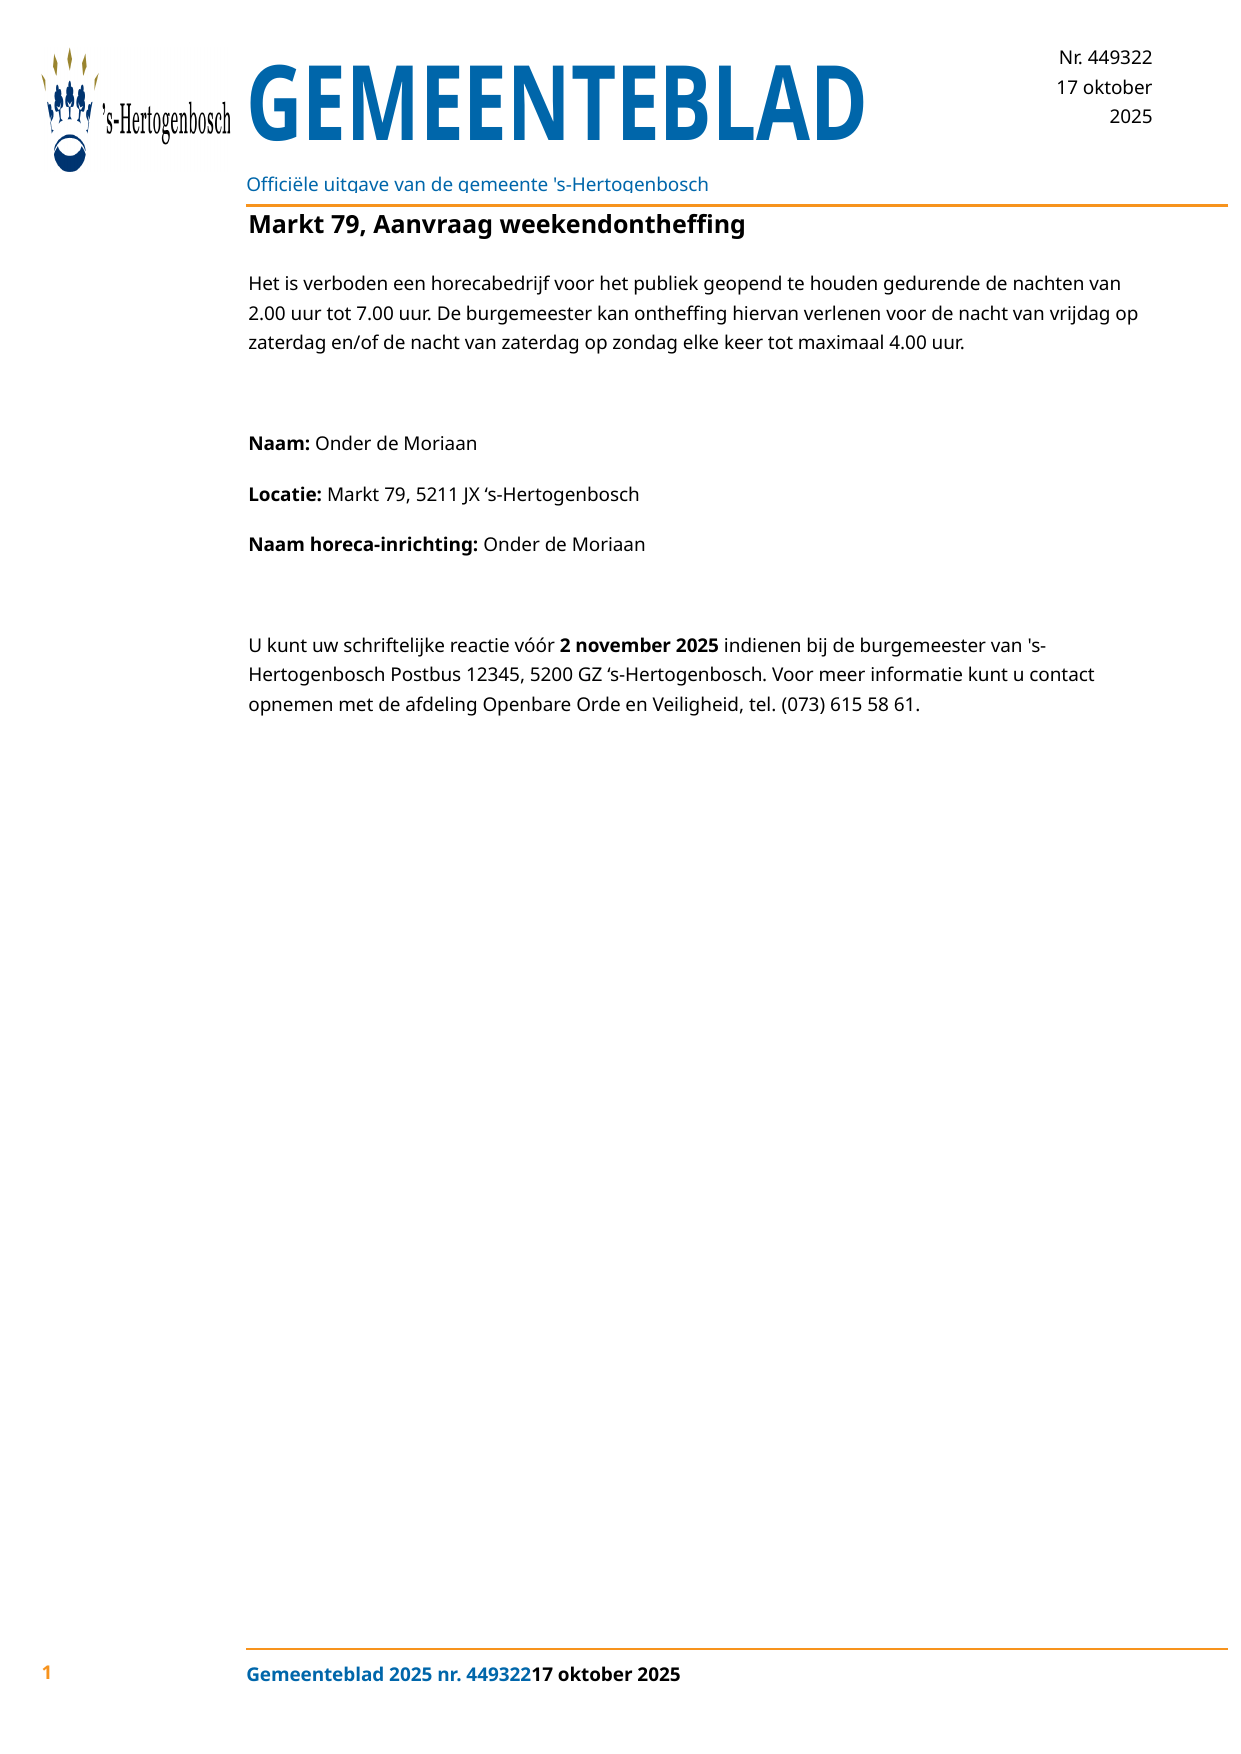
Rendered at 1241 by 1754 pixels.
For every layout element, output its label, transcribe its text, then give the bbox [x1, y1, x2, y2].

text U kunt uw schriftelijke reactie vóór 2 november 2025 indienen bij de burgemeester van 's-Hertogenbosch Postbus 12345, 5200 GZ ‘s-Hertogenbosch. Voor meer informatie kunt u contact opnemen met de afdeling Openbare Orde en Veiligheid, tel. (073) 615 58 61. [248, 632, 1152, 717]
text Naam: Onder de Moriaan [248, 430, 1152, 456]
text Naam horeca-inrichting: Onder de Moriaan [248, 531, 1152, 557]
picture [41, 47, 231, 172]
text Markt 79, Aanvraag weekendontheffing [248, 207, 1152, 241]
text Locatie: Markt 79, 5211 JX ‘s-Hertogenbosch [248, 481, 1152, 506]
text Het is verboden een horecabedrijf voor het publiek geopend te houden gedurende de nachten van 2.00 uur tot 7.00 uur. De burgemeester kan ontheffing hiervan verlenen voor de nacht van vrijdag op zaterdag en/of de nacht van zaterdag op zondag elke keer tot maximaal 4.00 uur. [248, 270, 1152, 355]
